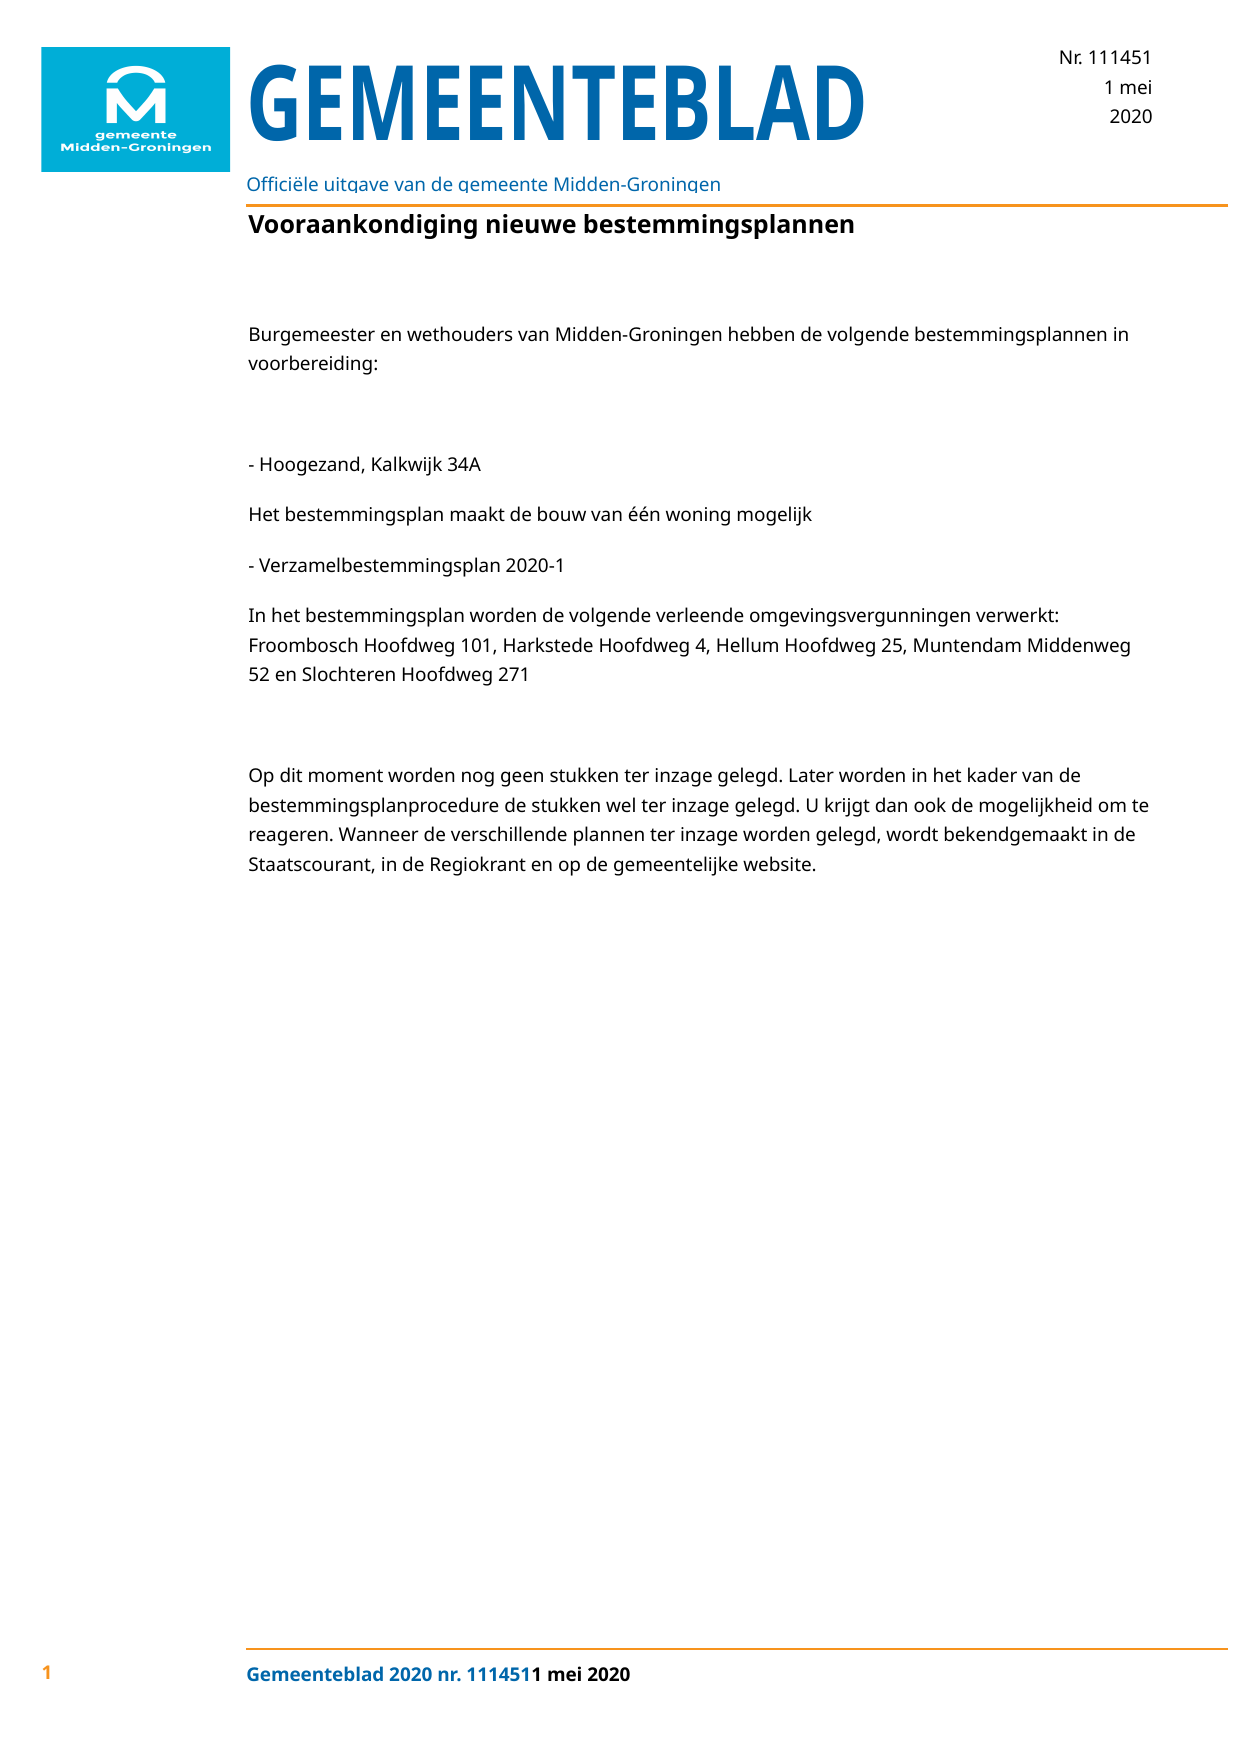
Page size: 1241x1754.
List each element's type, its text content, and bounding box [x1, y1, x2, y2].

text Op dit moment worden nog geen stukken ter inzage gelegd. Later worden in het kader van de bestemmingsplanprocedure de stukken wel ter inzage gelegd. U krijgt dan ook de mogelijkheid om te reageren. Wanneer de verschillende plannen ter inzage worden gelegd, wordt bekendgemaakt in de Staatscourant, in de Regiokrant en op de gemeentelijke website. [248, 762, 1152, 877]
text - Verzamelbestemmingsplan 2020-1 [248, 552, 1152, 578]
text - Hoogezand, Kalkwijk 34A [248, 451, 1152, 477]
picture [184, 146, 190, 153]
picture [108, 66, 164, 82]
text Het bestemmingsplan maakt de bouw van één woning mogelijk [248, 502, 1152, 527]
text Vooraankondiging nieuwe bestemmingsplannen [248, 207, 1152, 241]
picture [107, 89, 165, 122]
text Burgemeester en wethouders van Midden-Groningen hebben de volgende bestemmingsplannen in voorbereiding: [248, 321, 1152, 376]
text In het bestemmingsplan worden de volgende verleende omgevingsvergunningen verwerkt: Froombosch Hoofdweg 101, Harkstede Hoofdweg 4, Hellum Hoofdweg 25, Muntendam Middenweg 52 en Slochteren Hoofdweg 271 [248, 602, 1152, 687]
